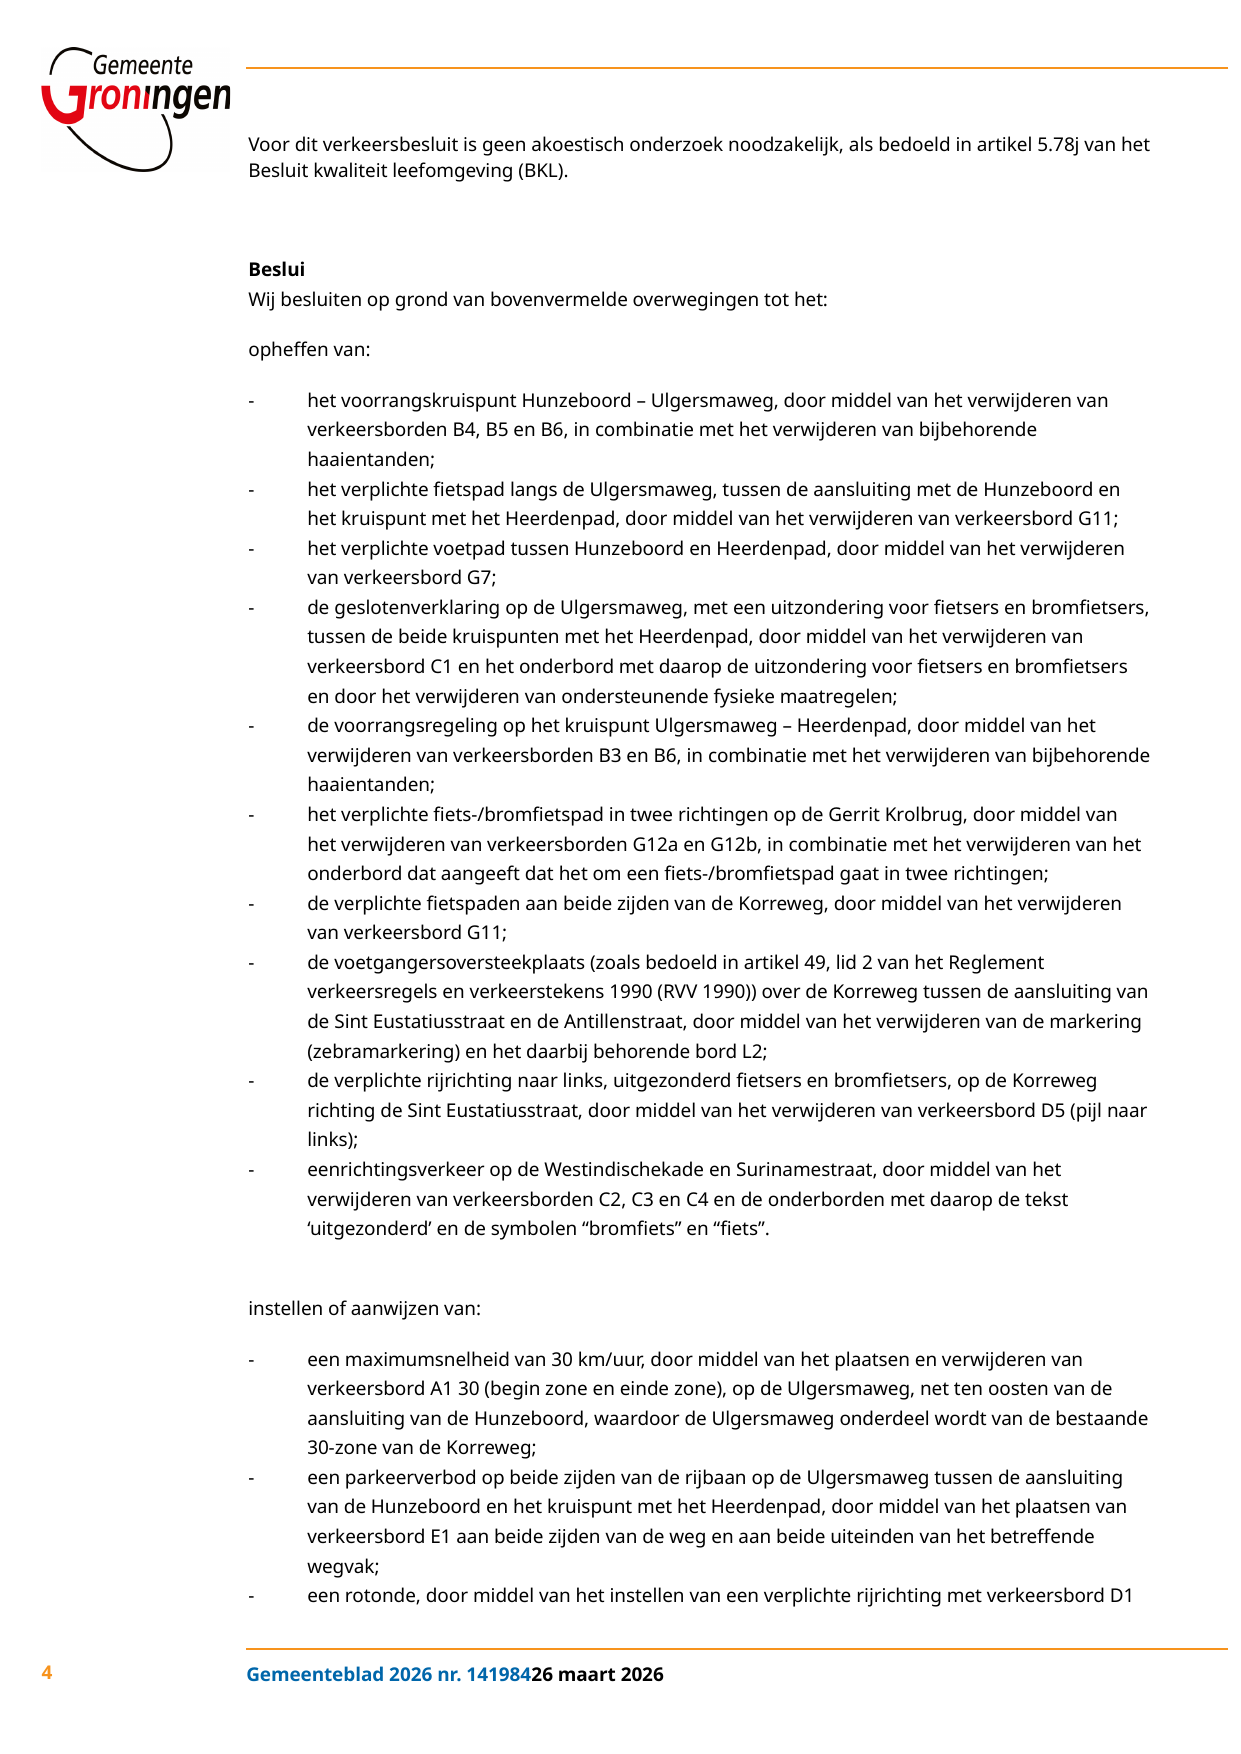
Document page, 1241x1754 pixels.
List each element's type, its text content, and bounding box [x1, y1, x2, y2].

list de voorrangsregeling op het kruispunt Ulgersmaweg – Heerdenpad, door middel van het verwijderen van verkeersborden B3 en B6, in combinatie met het verwijderen van bijbehorende haaientanden; [248, 712, 1152, 797]
text Wij besluiten op grond van bovenvermelde overwegingen tot het: [248, 286, 1152, 312]
text instellen of aanwijzen van: [248, 1295, 1152, 1321]
text Beslui [248, 257, 1152, 282]
list een rotonde, door middel van het instellen van een verplichte rijrichting met verkeersbord D1 [248, 1582, 1152, 1608]
list eenrichtingsverkeer op de Westindischekade en Surinamestraat, door middel van het verwijderen van verkeersborden C2, C3 en C4 en de onderborden met daarop de tekst ‘uitgezonderd’ en de symbolen “bromfiets” en “fiets”. [248, 1156, 1152, 1241]
list het voorrangskruispunt Hunzeboord – Ulgersmaweg, door middel van het verwijderen van verkeersborden B4, B5 en B6, in combinatie met het verwijderen van bijbehorende haaientanden; [248, 387, 1152, 472]
list het verplichte voetpad tussen Hunzeboord en Heerdenpad, door middel van het verwijderen van verkeersbord G7; [248, 535, 1152, 590]
list de verplichte rijrichting naar links, uitgezonderd fietsers en bromfietsers, op de Korreweg richting de Sint Eustatiusstraat, door middel van het verwijderen van verkeersbord D5 (pijl naar links); [248, 1067, 1152, 1152]
picture [41, 47, 231, 172]
list het verplichte fiets-/bromfietspad in twee richtingen op de Gerrit Krolbrug, door middel van het verwijderen van verkeersborden G12a en G12b, in combinatie met het verwijderen van het onderbord dat aangeeft dat het om een fiets-/bromfietspad gaat in twee richtingen; [248, 801, 1152, 886]
list een maximumsnelheid van 30 km/uur, door middel van het plaatsen en verwijderen van verkeersbord A1 30 (begin zone en einde zone), op de Ulgersmaweg, net ten oosten van de aansluiting van de Hunzeboord, waardoor de Ulgersmaweg onderdeel wordt van de bestaande 30-zone van de Korreweg; [248, 1346, 1152, 1460]
list de geslotenverklaring op de Ulgersmaweg, met een uitzondering voor fietsers en bromfietsers, tussen de beide kruispunten met het Heerdenpad, door middel van het verwijderen van verkeersbord C1 en het onderbord met daarop de uitzondering voor fietsers en bromfietsers en door het verwijderen van ondersteunende fysieke maatregelen; [248, 594, 1152, 708]
text Voor dit verkeersbesluit is geen akoestisch onderzoek noodzakelijk, als bedoeld in artikel 5.78j van het Besluit kwaliteit leefomgeving (BKL). [248, 131, 1152, 183]
text opheffen van: [248, 337, 1152, 362]
list de voetgangersoversteekplaats (zoals bedoeld in artikel 49, lid 2 van het Reglement verkeersregels en verkeerstekens 1990 (RVV 1990)) over de Korreweg tussen de aansluiting van de Sint Eustatiusstraat en de Antillenstraat, door middel van het verwijderen van de markering (zebramarkering) en het daarbij behorende bord L2; [248, 949, 1152, 1063]
list de verplichte fietspaden aan beide zijden van de Korreweg, door middel van het verwijderen van verkeersbord G11; [248, 890, 1152, 945]
list het verplichte fietspad langs de Ulgersmaweg, tussen de aansluiting met de Hunzeboord en het kruispunt met het Heerdenpad, door middel van het verwijderen van verkeersbord G11; [248, 476, 1152, 531]
list een parkeerverbod op beide zijden van de rijbaan op de Ulgersmaweg tussen de aansluiting van de Hunzeboord en het kruispunt met het Heerdenpad, door middel van het plaatsen van verkeersbord E1 aan beide zijden van de weg en aan beide uiteinden van het betreffende wegvak; [248, 1464, 1152, 1578]
